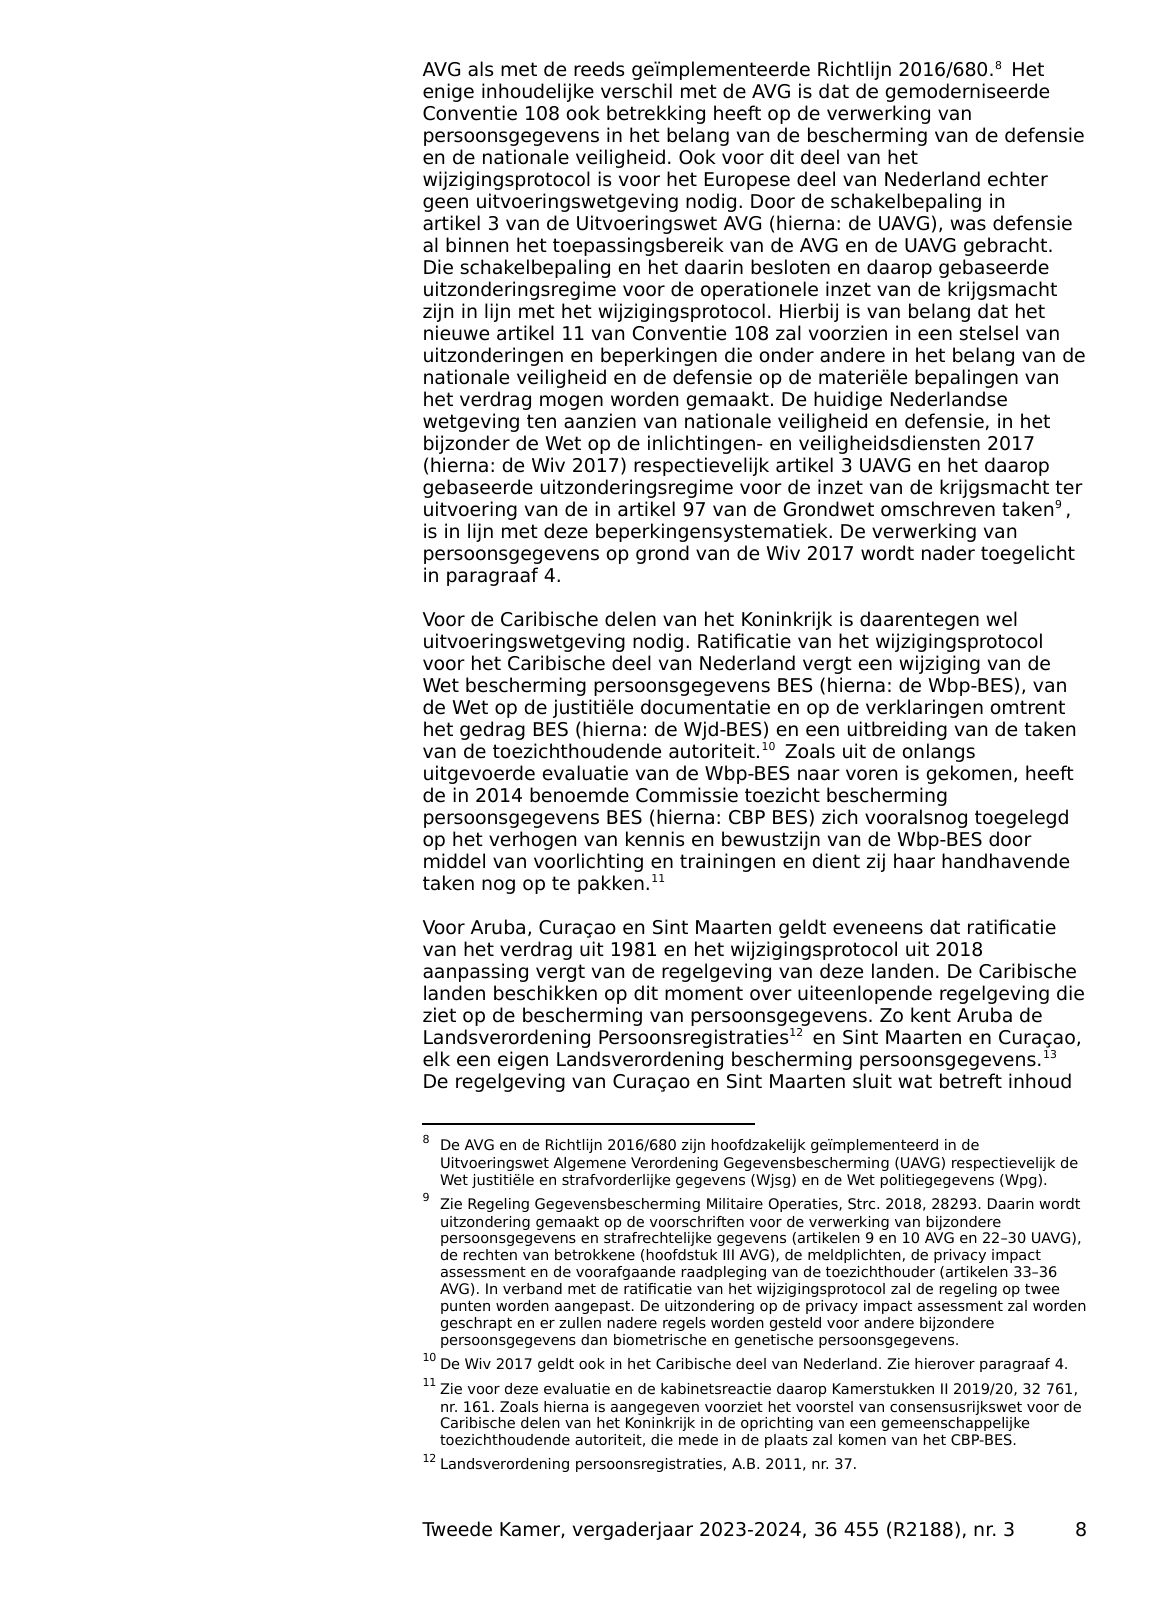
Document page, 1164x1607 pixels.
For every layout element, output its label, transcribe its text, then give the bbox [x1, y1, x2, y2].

text AVG als met de reeds geïmplementeerde Richtlijn 2016/680. Het enige inhoudelijke verschil met de AVG is dat de gemoderniseerde Conventie 108 ook betrekking heeft op de verwerking van persoonsgegevens in het belang van de bescherming van de defensie en de nationale veiligheid. Ook voor dit deel van het wijzigingsprotocol is voor het Europese deel van Nederland echter geen uitvoeringswetgeving nodig. Door de schakelbepaling in artikel 3 van de Uitvoeringswet AVG (hierna: de UAVG), was defensie al binnen het toepassingsbereik van de AVG en de UAVG gebracht. Die schakelbepaling en het daarin besloten en daarop gebaseerde uitzonderingsregime voor de operationele inzet van de krijgsmacht zijn in lijn met het wijzigingsprotocol. Hierbij is van belang dat het nieuwe artikel 11 van Conventie 108 zal voorzien in een stelsel van uitzonderingen en beperkingen die onder andere in het belang van de nationale veiligheid en de defensie op de materiële bepalingen van het verdrag mogen worden gemaakt. De huidige Nederlandse wetgeving ten aanzien van nationale veiligheid en defensie, in het bijzonder de Wet op de inlichtingen- en veiligheidsdiensten 2017 (hierna: de Wiv 2017) respectievelijk artikel 3 UAVG en het daarop gebaseerde uitzonderingsregime voor de inzet van de krijgsmacht ter uitvoering van de in artikel 97 van de Grondwet omschreven taken, is in lijn met deze beperkingensystematiek. De verwerking van persoonsgegevens op grond van de Wiv 2017 wordt nader toegelicht in paragraaf 4. [422, 59, 1087, 587]
text Voor de Caribische delen van het Koninkrijk is daarentegen wel uitvoeringswetgeving nodig. Ratificatie van het wijzigingsprotocol voor het Caribische deel van Nederland vergt een wijziging van de Wet bescherming persoonsgegevens BES (hierna: de Wbp-BES), van de Wet op de justitiële documentatie en op de verklaringen omtrent het gedrag BES (hierna: de Wjd-BES) en een uitbreiding van de taken van de toezichthoudende autoriteit. Zoals uit de onlangs uitgevoerde evaluatie van de Wbp-BES naar voren is gekomen, heeft de in 2014 benoemde Commissie toezicht bescherming persoonsgegevens BES (hierna: CBP BES) zich vooralsnog toegelegd op het verhogen van kennis en bewustzijn van de Wbp-BES door middel van voorlichting en trainingen en dient zij haar handhavende taken nog op te pakken. [422, 609, 1087, 894]
text Zie Regeling Gegevensbescherming Militaire Operaties, Strc. 2018, 28293. Daarin wordt uitzondering gemaakt op de voorschriften voor de verwerking van bijzondere persoonsgegevens en strafrechtelijke gegevens (artikelen 9 en 10 AVG en 22–30 UAVG), de rechten van betrokkene (hoofdstuk III AVG), de meldplichten, de privacy impact assessment en de voorafgaande raadpleging van de toezichthouder (artikelen 33–36 AVG). In verband met de ratificatie van het wijzigingsprotocol zal de regeling op twee punten worden aangepast. De uitzondering op de privacy impact assessment zal worden geschrapt en er zullen nadere regels worden gesteld voor andere bijzondere persoonsgegevens dan biometrische en genetische persoonsgegevens. [422, 1192, 1087, 1349]
text De Wiv 2017 geldt ook in het Caribische deel van Nederland. Zie hierover paragraaf 4. [422, 1352, 1087, 1374]
text Landsverordening persoonsregistraties, A.B. 2011, nr. 37. [422, 1452, 1087, 1474]
text Zie voor deze evaluatie en de kabinetsreactie daarop Kamerstukken II 2019/20, 32 761, nr. 161. Zoals hierna is aangegeven voorziet het voorstel van consensusrijkswet voor de Caribische delen van het Koninkrijk in de oprichting van een gemeenschappelijke toezichthoudende autoriteit, die mede in de plaats zal komen van het CBP-BES. [422, 1377, 1087, 1449]
text Voor Aruba, Curaçao en Sint Maarten geldt eveneens dat ratificatie van het verdrag uit 1981 en het wijzigingsprotocol uit 2018 aanpassing vergt van de regelgeving van deze landen. De Caribische landen beschikken op dit moment over uiteenlopende regelgeving die ziet op de bescherming van persoonsgegevens. Zo kent Aruba de Landsverordening Persoonsregistraties en Sint Maarten en Curaçao, elk een eigen Landsverordening bescherming persoonsgegevens. De regelgeving van Curaçao en Sint Maarten sluit wat betreft inhoud [422, 917, 1087, 1092]
text De AVG en de Richtlijn 2016/680 zijn hoofdzakelijk geïmplementeerd in de Uitvoeringswet Algemene Verordening Gegevensbescherming (UAVG) respectievelijk de Wet justitiële en strafvorderlijke gegevens (Wjsg) en de Wet politiegegevens (Wpg). [422, 1133, 1087, 1189]
